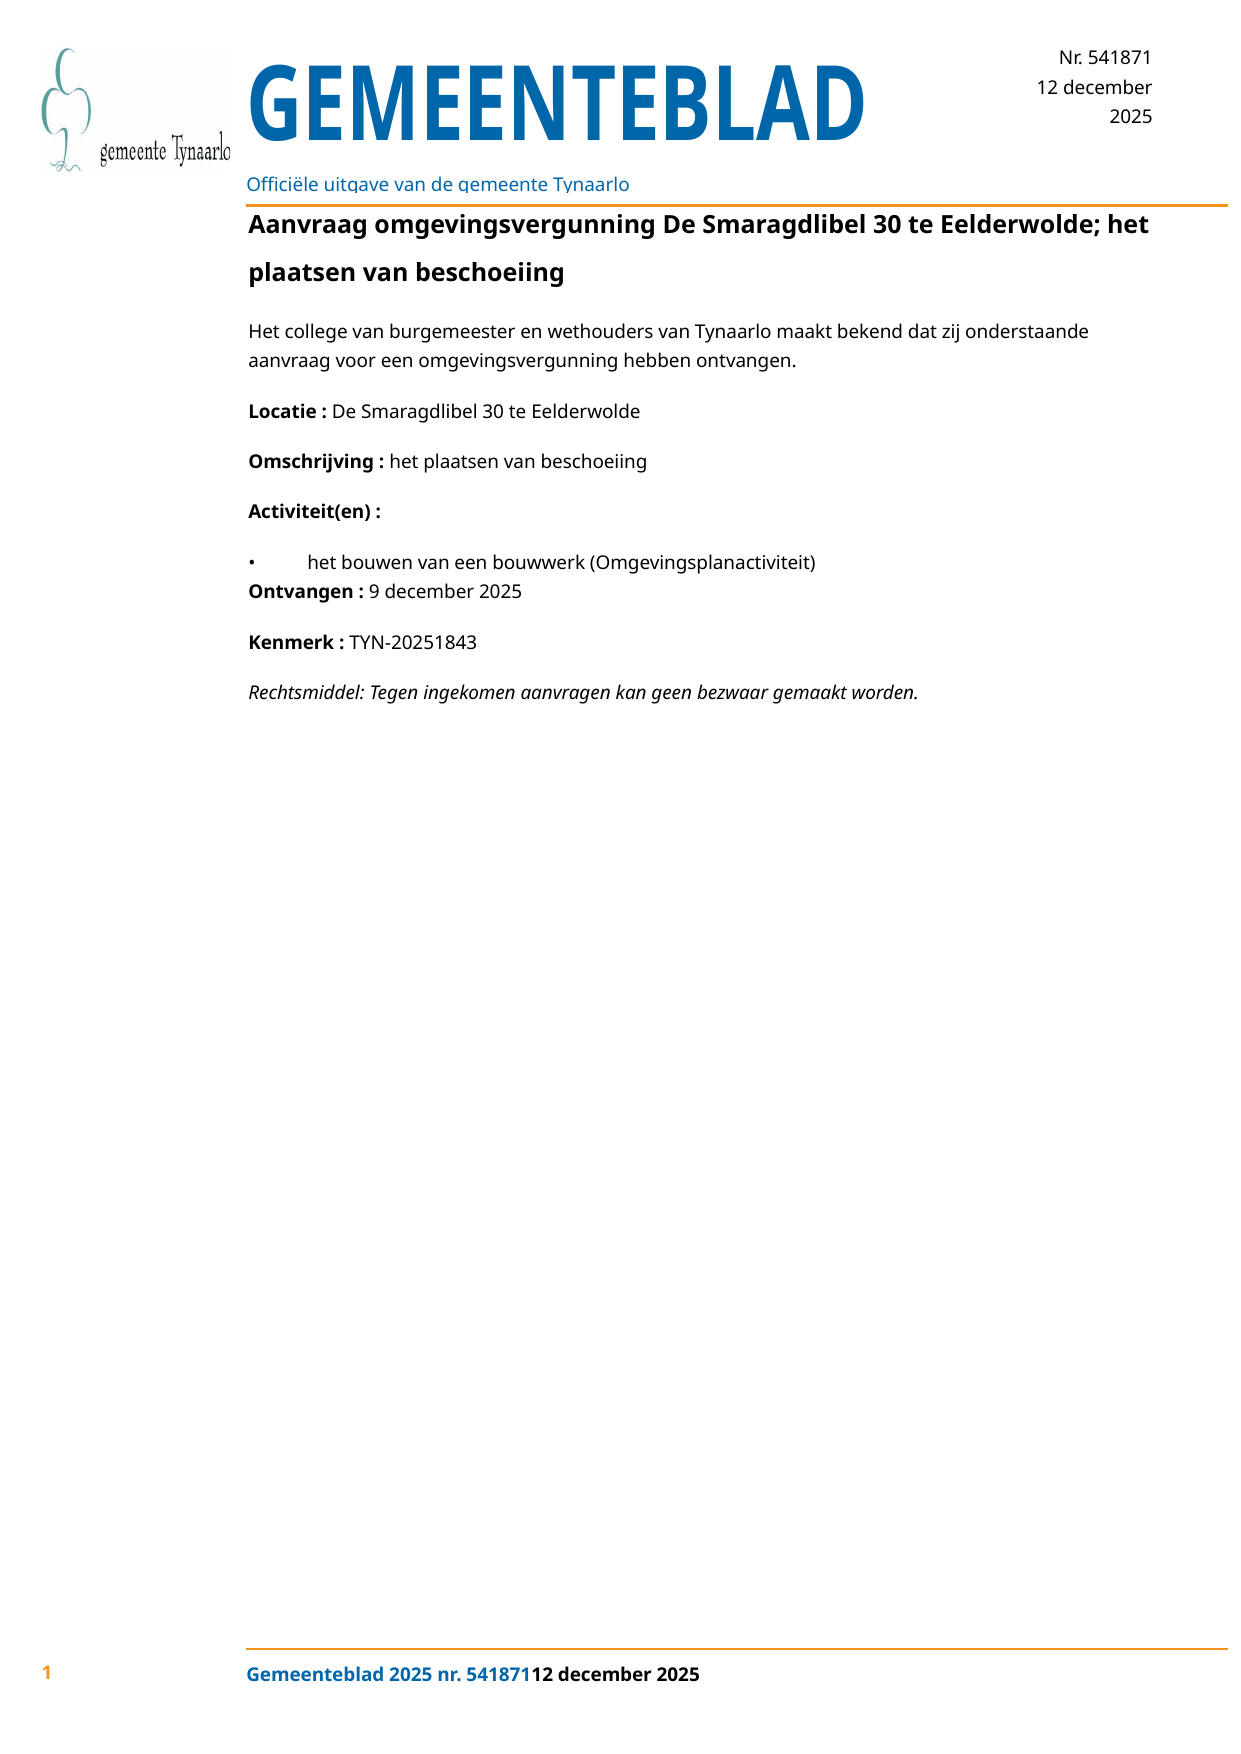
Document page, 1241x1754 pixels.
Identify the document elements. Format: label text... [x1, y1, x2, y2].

text Locatie : De Smaragdlibel 30 te Eelderwolde [248, 398, 1152, 424]
text Activiteit(en) : [248, 499, 1152, 524]
text Kenmerk : TYN-20251843 [248, 629, 1152, 655]
text Aanvraag omgevingsvergunning De Smaragdlibel 30 te Eelderwolde; het plaatsen van beschoeiing [248, 207, 1152, 288]
text Omschrijving : het plaatsen van beschoeiing [248, 448, 1152, 474]
picture [41, 47, 231, 172]
list het bouwen van een bouwwerk (Omgevingsplanactiviteit) [248, 549, 1152, 575]
text Ontvangen : 9 december 2025 [248, 579, 1152, 604]
text Rechtsmiddel: Tegen ingekomen aanvragen kan geen bezwaar gemaakt worden. [248, 679, 1152, 705]
text Het college van burgemeester en wethouders van Tynaarlo maakt bekend dat zij onderstaande aanvraag voor een omgevingsvergunning hebben ontvangen. [248, 318, 1152, 373]
